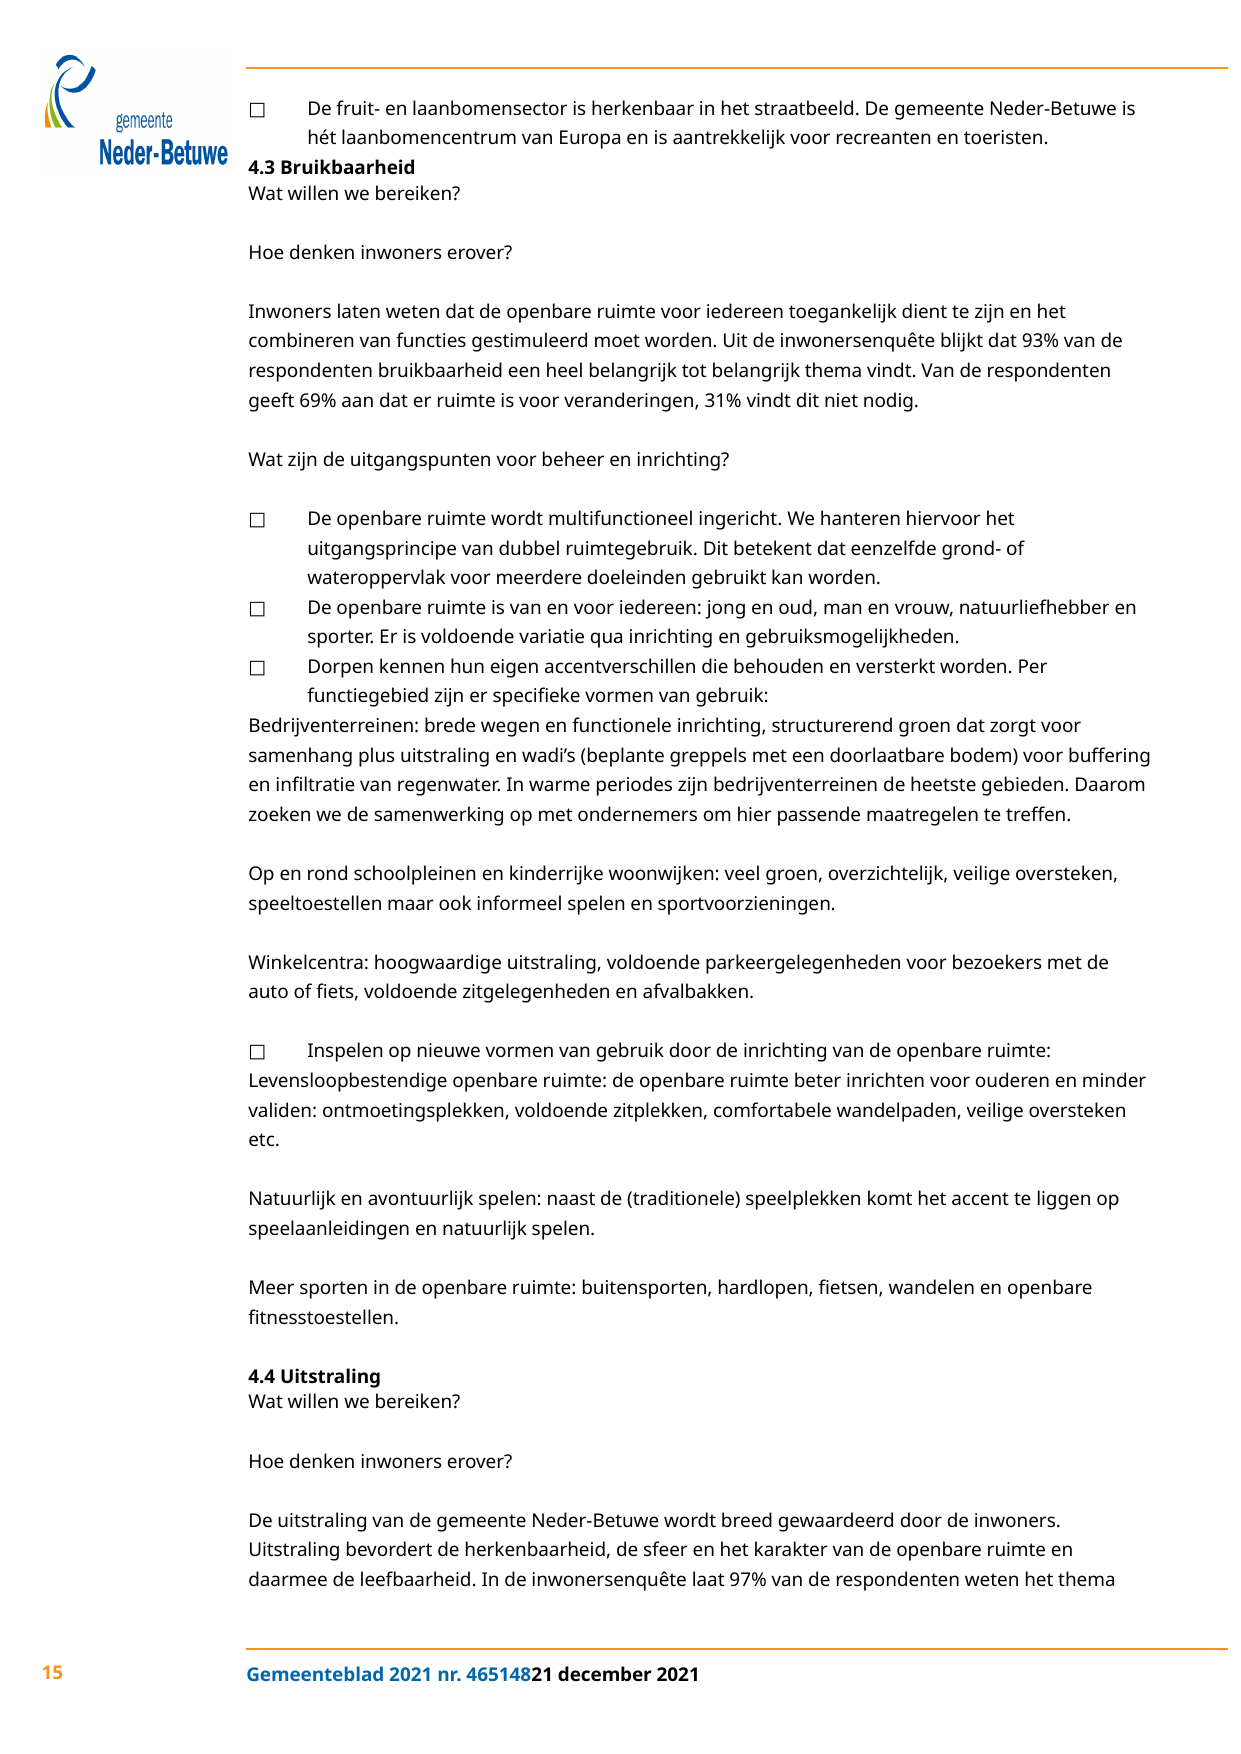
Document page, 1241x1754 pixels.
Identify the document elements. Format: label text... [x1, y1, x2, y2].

list De openbare ruimte wordt multifunctioneel ingericht. We hanteren hiervoor het uitgangsprincipe van dubbel ruimtegebruik. Dit betekent dat eenzelfde grond- of wateroppervlak voor meerdere doeleinden gebruikt kan worden. [248, 505, 1152, 590]
text Inwoners laten weten dat de openbare ruimte voor iedereen toegankelijk dient te zijn en het combineren van functies gestimuleerd moet worden. Uit de inwonersenquête blijkt dat 93% van de respondenten bruikbaarheid een heel belangrijk tot belangrijk thema vindt. Van de respondenten geeft 69% aan dat er ruimte is voor veranderingen, 31% vindt dit niet nodig. [248, 298, 1152, 412]
text Natuurlijk en avontuurlijk spelen: naast de (traditionele) speelplekken komt het accent te liggen op speelaanleidingen en natuurlijk spelen. [248, 1186, 1152, 1241]
text Winkelcentra: hoogwaardige uitstraling, voldoende parkeergelegenheden voor bezoekers met de auto of fiets, voldoende zitgelegenheden en afvalbakken. [248, 949, 1152, 1004]
list Dorpen kennen hun eigen accentverschillen die behouden en versterkt worden. Per functiegebied zijn er specifieke vormen van gebruik: [248, 653, 1152, 708]
picture [41, 47, 231, 172]
text Hoe denken inwoners erover? [248, 239, 1152, 264]
text Hoe denken inwoners erover? [248, 1448, 1152, 1474]
text Meer sporten in de openbare ruimte: buitensporten, hardlopen, fietsen, wandelen en openbare fitnesstoestellen. [248, 1274, 1152, 1329]
text Wat willen we bereiken? [248, 1389, 1152, 1414]
text Wat willen we bereiken? [248, 180, 1152, 205]
list De openbare ruimte is van en voor iedereen: jong en oud, man en vrouw, natuurliefhebber en sporter. Er is voldoende variatie qua inrichting en gebruiksmogelijkheden. [248, 594, 1152, 649]
text 4.3 Bruikbaarheid [248, 154, 1152, 180]
text De uitstraling van de gemeente Neder-Betuwe wordt breed gewaardeerd door de inwoners. Uitstraling bevordert de herkenbaarheid, de sfeer en het karakter van de openbare ruimte en daarmee de leefbaarheid. In de inwonersenquête laat 97% van de respondenten weten het thema [248, 1507, 1152, 1592]
list Inspelen op nieuwe vormen van gebruik door de inrichting van de openbare ruimte: [248, 1038, 1152, 1063]
text Op en rond schoolpleinen en kinderrijke woonwijken: veel groen, overzichtelijk, veilige oversteken, speeltoestellen maar ook informeel spelen en sportvoorzieningen. [248, 860, 1152, 915]
text Wat zijn de uitgangspunten voor beheer en inrichting? [248, 446, 1152, 472]
text Bedrijventerreinen: brede wegen en functionele inrichting, structurerend groen dat zorgt voor samenhang plus uitstraling en wadi’s (beplante greppels met een doorlaatbare bodem) voor buffering en infiltratie van regenwater. In warme periodes zijn bedrijventerreinen de heetste gebieden. Daarom zoeken we de samenwerking op met ondernemers om hier passende maatregelen te treffen. [248, 712, 1152, 827]
list De fruit- en laanbomensector is herkenbaar in het straatbeeld. De gemeente Neder-Betuwe is hét laanbomencentrum van Europa en is aantrekkelijk voor recreanten en toeristen. [248, 95, 1152, 150]
text 4.4 Uitstraling [248, 1363, 1152, 1389]
text Levensloopbestendige openbare ruimte: de openbare ruimte beter inrichten voor ouderen en minder validen: ontmoetingsplekken, voldoende zitplekken, comfortabele wandelpaden, veilige oversteken etc. [248, 1067, 1152, 1152]
